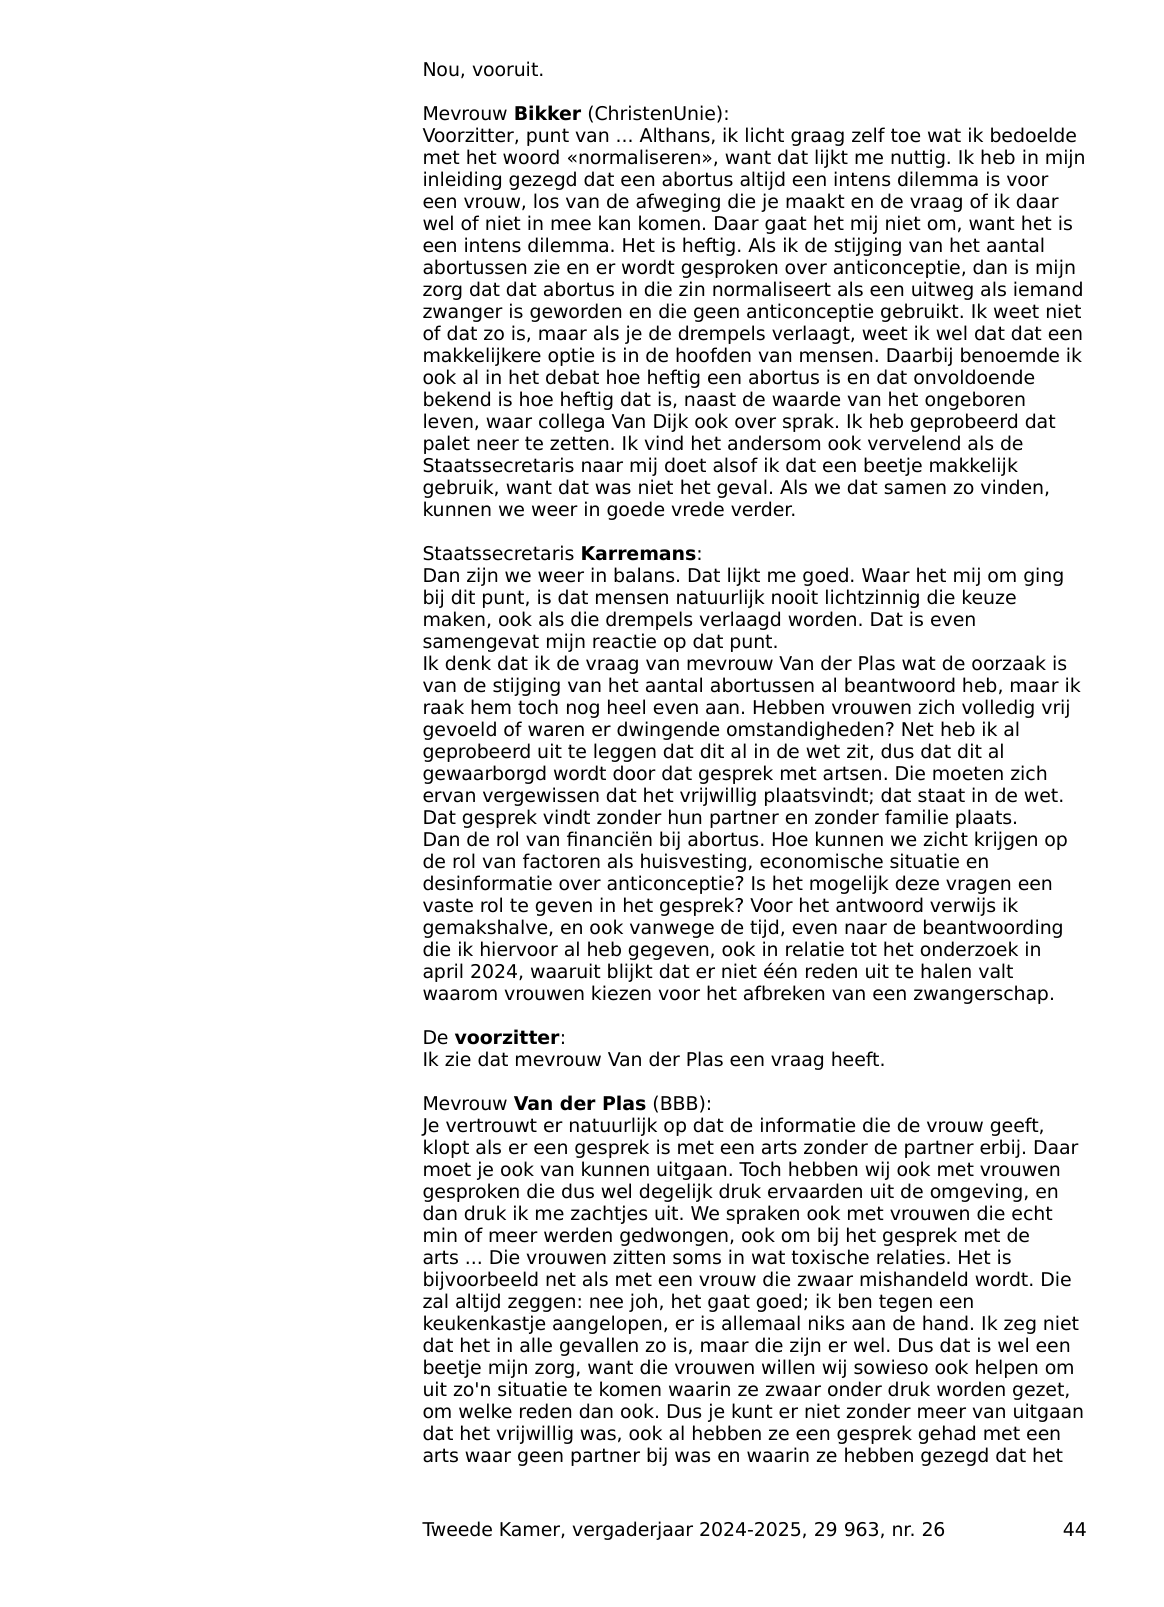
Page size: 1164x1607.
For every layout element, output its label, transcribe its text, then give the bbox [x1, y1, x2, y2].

text Voorzitter, punt van ... Althans, ik licht graag zelf toe wat ik bedoelde met het woord «normaliseren», want dat lijkt me nuttig. Ik heb in mijn inleiding gezegd dat een abortus altijd een intens dilemma is voor een vrouw, los van de afweging die je maakt en de vraag of ik daar wel of niet in mee kan komen. Daar gaat het mij niet om, want het is een intens dilemma. Het is heftig. Als ik de stijging van het aantal abortussen zie en er wordt gesproken over anticonceptie, dan is mijn zorg dat dat abortus in die zin normaliseert als een uitweg als iemand zwanger is geworden en die geen anticonceptie gebruikt. Ik weet niet of dat zo is, maar als je de drempels verlaagt, weet ik wel dat dat een makkelijkere optie is in de hoofden van mensen. Daarbij benoemde ik ook al in het debat hoe heftig een abortus is en dat onvoldoende bekend is hoe heftig dat is, naast de waarde van het ongeboren leven, waar collega Van Dijk ook over sprak. Ik heb geprobeerd dat palet neer te zetten. Ik vind het andersom ook vervelend als de Staatssecretaris naar mij doet alsof ik dat een beetje makkelijk gebruik, want dat was niet het geval. Als we dat samen zo vinden, kunnen we weer in goede vrede verder. [422, 125, 1087, 521]
text Dan zijn we weer in balans. Dat lijkt me goed. Waar het mij om ging bij dit punt, is dat mensen natuurlijk nooit lichtzinnig die keuze maken, ook als die drempels verlaagd worden. Dat is even samengevat mijn reactie op dat punt. [422, 565, 1087, 653]
text Ik zie dat mevrouw Van der Plas een vraag heeft. [422, 1049, 1087, 1071]
text Staatssecretaris Karremans: [422, 543, 1087, 565]
text Nou, vooruit. [422, 59, 1087, 81]
text De voorzitter: [422, 1027, 1087, 1049]
text Mevrouw Van der Plas (BBB): [422, 1093, 1087, 1115]
text Je vertrouwt er natuurlijk op dat de informatie die de vrouw geeft, klopt als er een gesprek is met een arts zonder de partner erbij. Daar moet je ook van kunnen uitgaan. Toch hebben wij ook met vrouwen gesproken die dus wel degelijk druk ervaarden uit de omgeving, en dan druk ik me zachtjes uit. We spraken ook met vrouwen die echt min of meer werden gedwongen, ook om bij het gesprek met de arts ... Die vrouwen zitten soms in wat toxische relaties. Het is bijvoorbeeld net als met een vrouw die zwaar mishandeld wordt. Die zal altijd zeggen: nee joh, het gaat goed; ik ben tegen een keukenkastje aangelopen, er is allemaal niks aan de hand. Ik zeg niet dat het in alle gevallen zo is, maar die zijn er wel. Dus dat is wel een beetje mijn zorg, want die vrouwen willen wij sowieso ook helpen om uit zo'n situatie te komen waarin ze zwaar onder druk worden gezet, om welke reden dan ook. Dus je kunt er niet zonder meer van uitgaan dat het vrijwillig was, ook al hebben ze een gesprek gehad met een arts waar geen partner bij was en waarin ze hebben gezegd dat het [422, 1115, 1087, 1467]
text Ik denk dat ik de vraag van mevrouw Van der Plas wat de oorzaak is van de stijging van het aantal abortussen al beantwoord heb, maar ik raak hem toch nog heel even aan. Hebben vrouwen zich volledig vrij gevoeld of waren er dwingende omstandigheden? Net heb ik al geprobeerd uit te leggen dat dit al in de wet zit, dus dat dit al gewaarborgd wordt door dat gesprek met artsen. Die moeten zich ervan vergewissen dat het vrijwillig plaatsvindt; dat staat in de wet. Dat gesprek vindt zonder hun partner en zonder familie plaats. [422, 653, 1087, 829]
text Mevrouw Bikker (ChristenUnie): [422, 103, 1087, 125]
text Dan de rol van financiën bij abortus. Hoe kunnen we zicht krijgen op de rol van factoren als huisvesting, economische situatie en desinformatie over anticonceptie? Is het mogelijk deze vragen een vaste rol te geven in het gesprek? Voor het antwoord verwijs ik gemakshalve, en ook vanwege de tijd, even naar de beantwoording die ik hiervoor al heb gegeven, ook in relatie tot het onderzoek in april 2024, waaruit blijkt dat er niet één reden uit te halen valt waarom vrouwen kiezen voor het afbreken van een zwangerschap. [422, 829, 1087, 1004]
